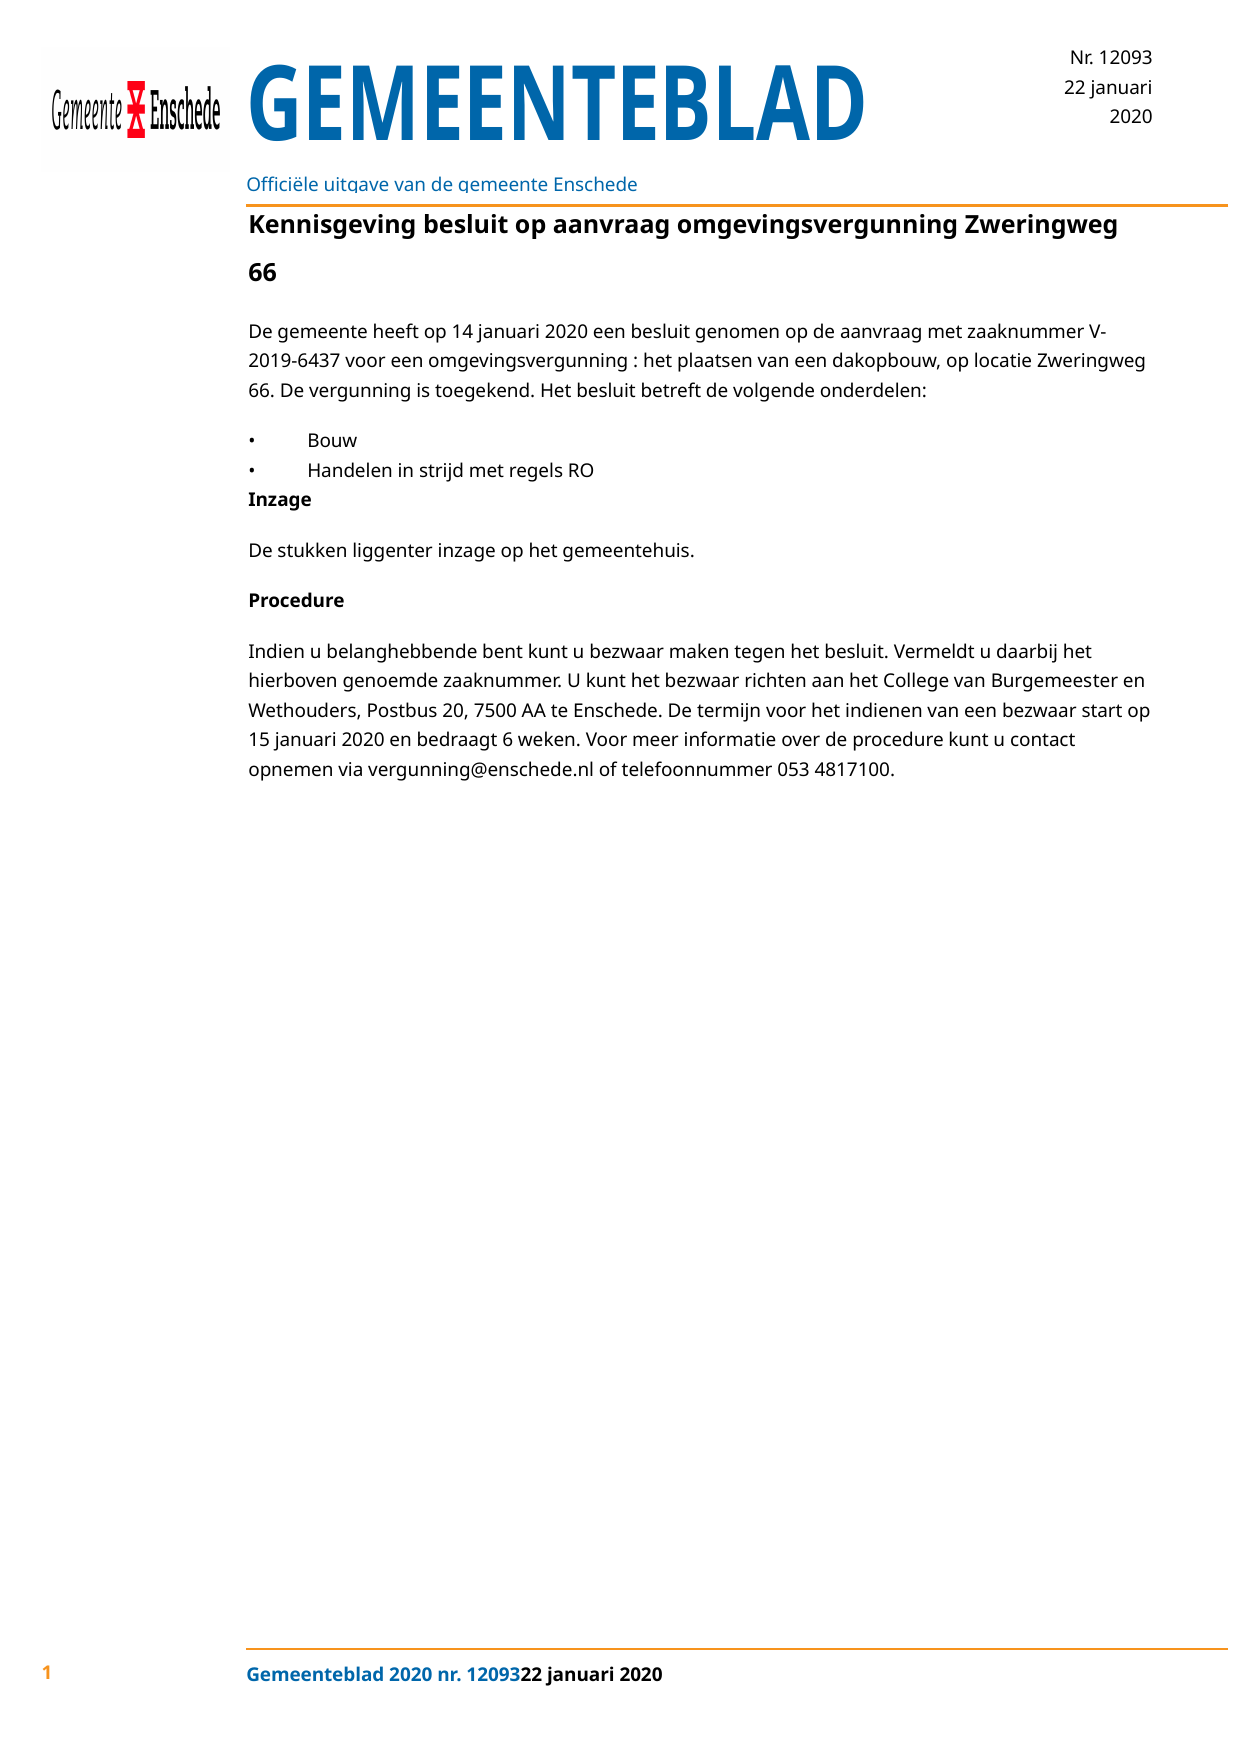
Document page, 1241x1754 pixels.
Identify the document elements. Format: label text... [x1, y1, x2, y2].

list Bouw [248, 427, 1152, 453]
text Indien u belanghebbende bent kunt u bezwaar maken tegen het besluit. Vermeldt u daarbij het hierboven genoemde zaaknummer. U kunt het bezwaar richten aan het College van Burgemees­ter en Wethouders, Postbus 20, 7500 AA te Enschede. De termijn voor het indienen van een bezwaar start op 15 januari 2020 en bedraagt 6 weken. Voor meer informatie over de procedure kunt u contact opnemen via vergunning@enschede.nl of telefoonnummer 053 4817100. [248, 638, 1152, 782]
text Procedure [248, 587, 1152, 613]
list Handelen in strijd met regels RO [248, 457, 1152, 483]
text Kennisgeving besluit op aanvraag omgevingsvergunning Zweringweg 66 [248, 207, 1152, 288]
text De gemeente heeft op 14 januari 2020 een besluit genomen op de aanvraag met zaaknummer V-2019-6437 voor een omgevingsvergunning : het plaatsen van een dakopbouw, op locatie Zweringweg 66. De vergunning is toegekend. Het besluit betreft de volgende onderdelen: [248, 318, 1152, 403]
text Inzage [248, 487, 1152, 512]
picture [41, 47, 231, 172]
text De stukken liggenter inzage op het gemeentehuis. [248, 537, 1152, 563]
